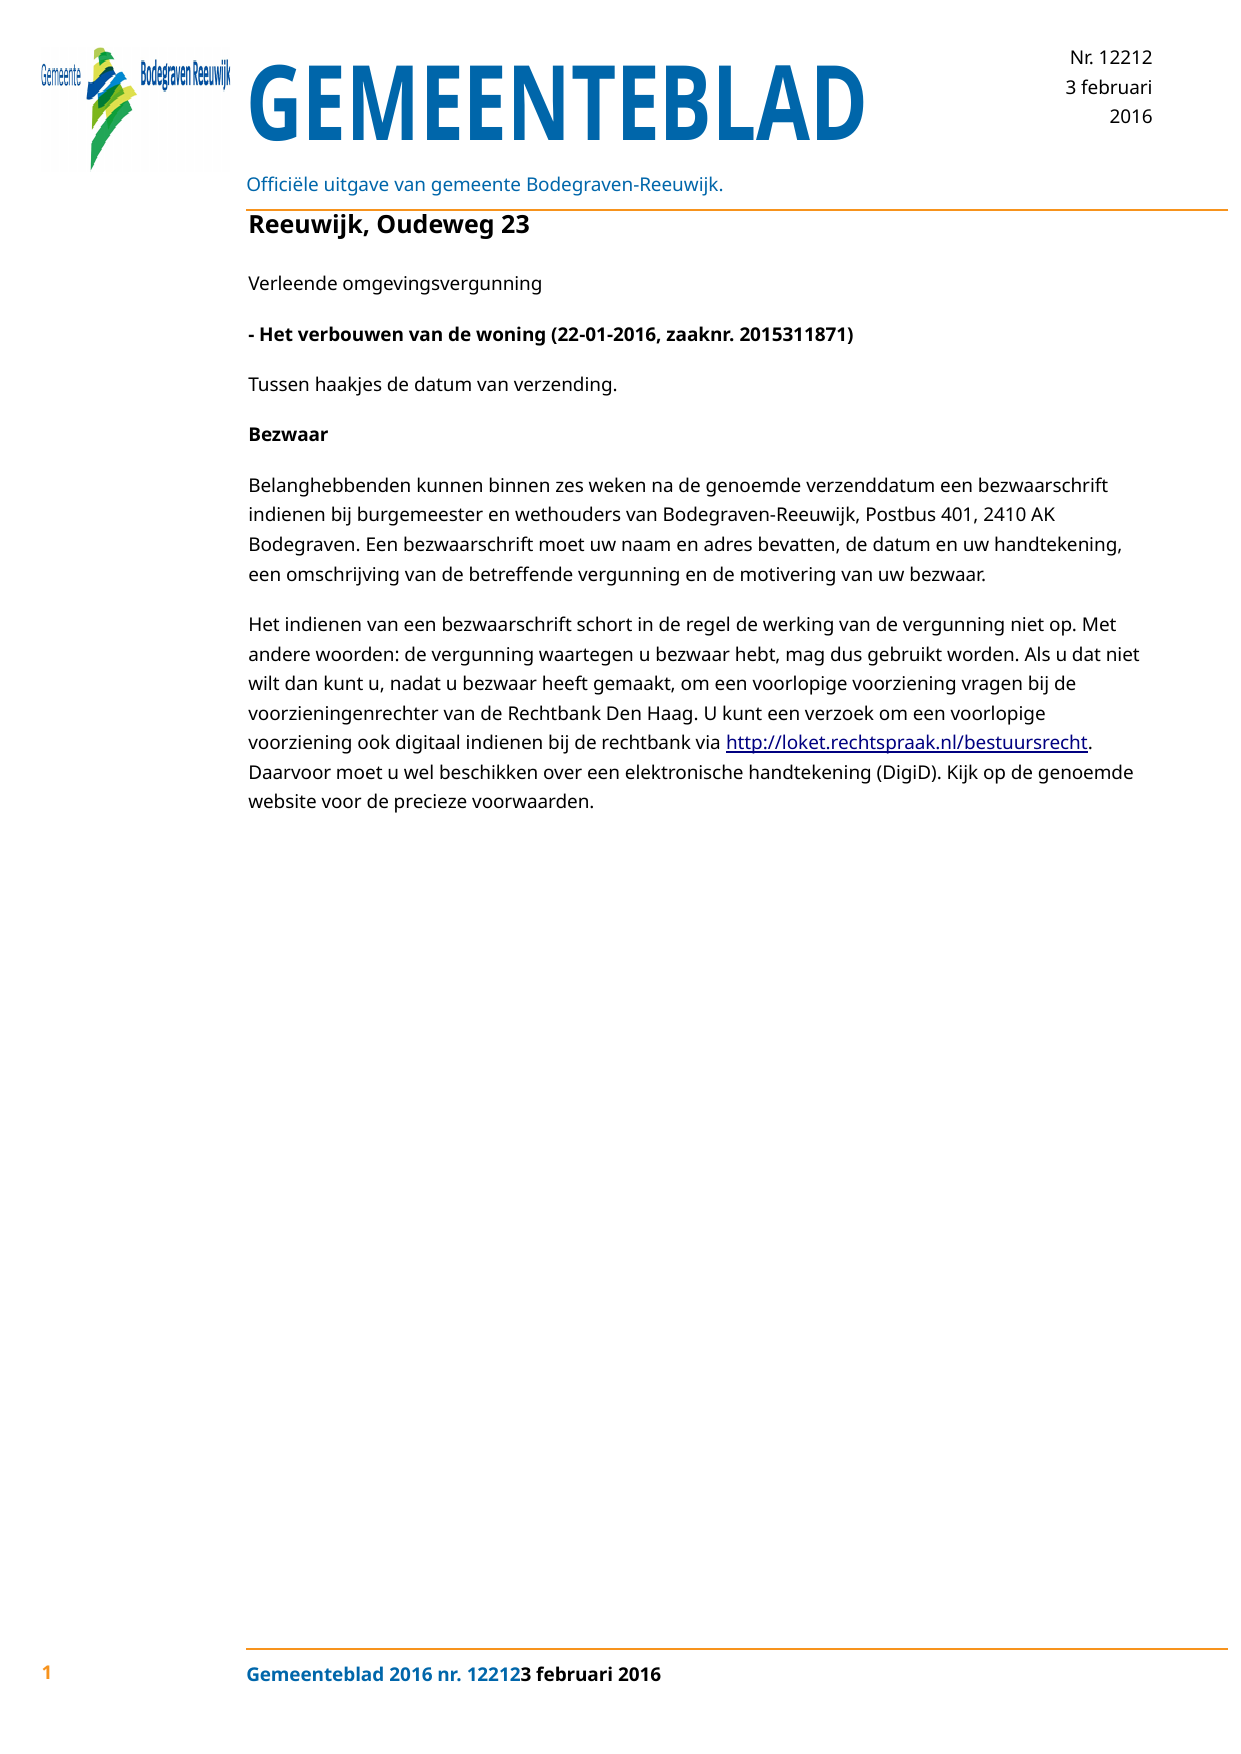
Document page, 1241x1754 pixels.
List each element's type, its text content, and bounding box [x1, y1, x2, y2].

text Belanghebbenden kunnen binnen zes weken na de genoemde verzenddatum een bezwaarschrift indienen bij burgemeester en wethouders van Bodegraven-Reeuwijk, Postbus 401, 2410 AK Bodegraven. Een bezwaarschrift moet uw naam en adres bevatten, de datum en uw handtekening, een omschrijving van de betreffende vergunning en de motivering van uw bezwaar. [248, 472, 1152, 586]
text Bezwaar [248, 422, 1152, 447]
text Reeuwijk, Oudeweg 23 [248, 211, 1152, 241]
picture [41, 47, 231, 172]
text - Het verbouwen van de woning (22‑01‑2016, zaaknr. 2015311871) [248, 321, 1152, 346]
text Verleende omgevingsvergunning [248, 270, 1152, 296]
text Het indienen van een bezwaarschrift schort in de regel de werking van de vergunning niet op. Met andere woorden: de vergunning waartegen u bezwaar hebt, mag dus gebruikt worden. Als u dat niet wilt dan kunt u, nadat u bezwaar heeft gemaakt, om een voorlopige voorziening vragen bij de voorzieningenrechter van de Rechtbank Den Haag. U kunt een verzoek om een voorlopige voorziening ook digitaal indienen bij de rechtbank via http://loket.rechtspraak.nl/bestuursrecht. Daarvoor moet u wel beschikken over een elektronische handtekening (DigiD). Kijk op de genoemde website voor de precieze voorwaarden. [248, 611, 1152, 814]
text Tussen haakjes de datum van verzending. [248, 371, 1152, 397]
